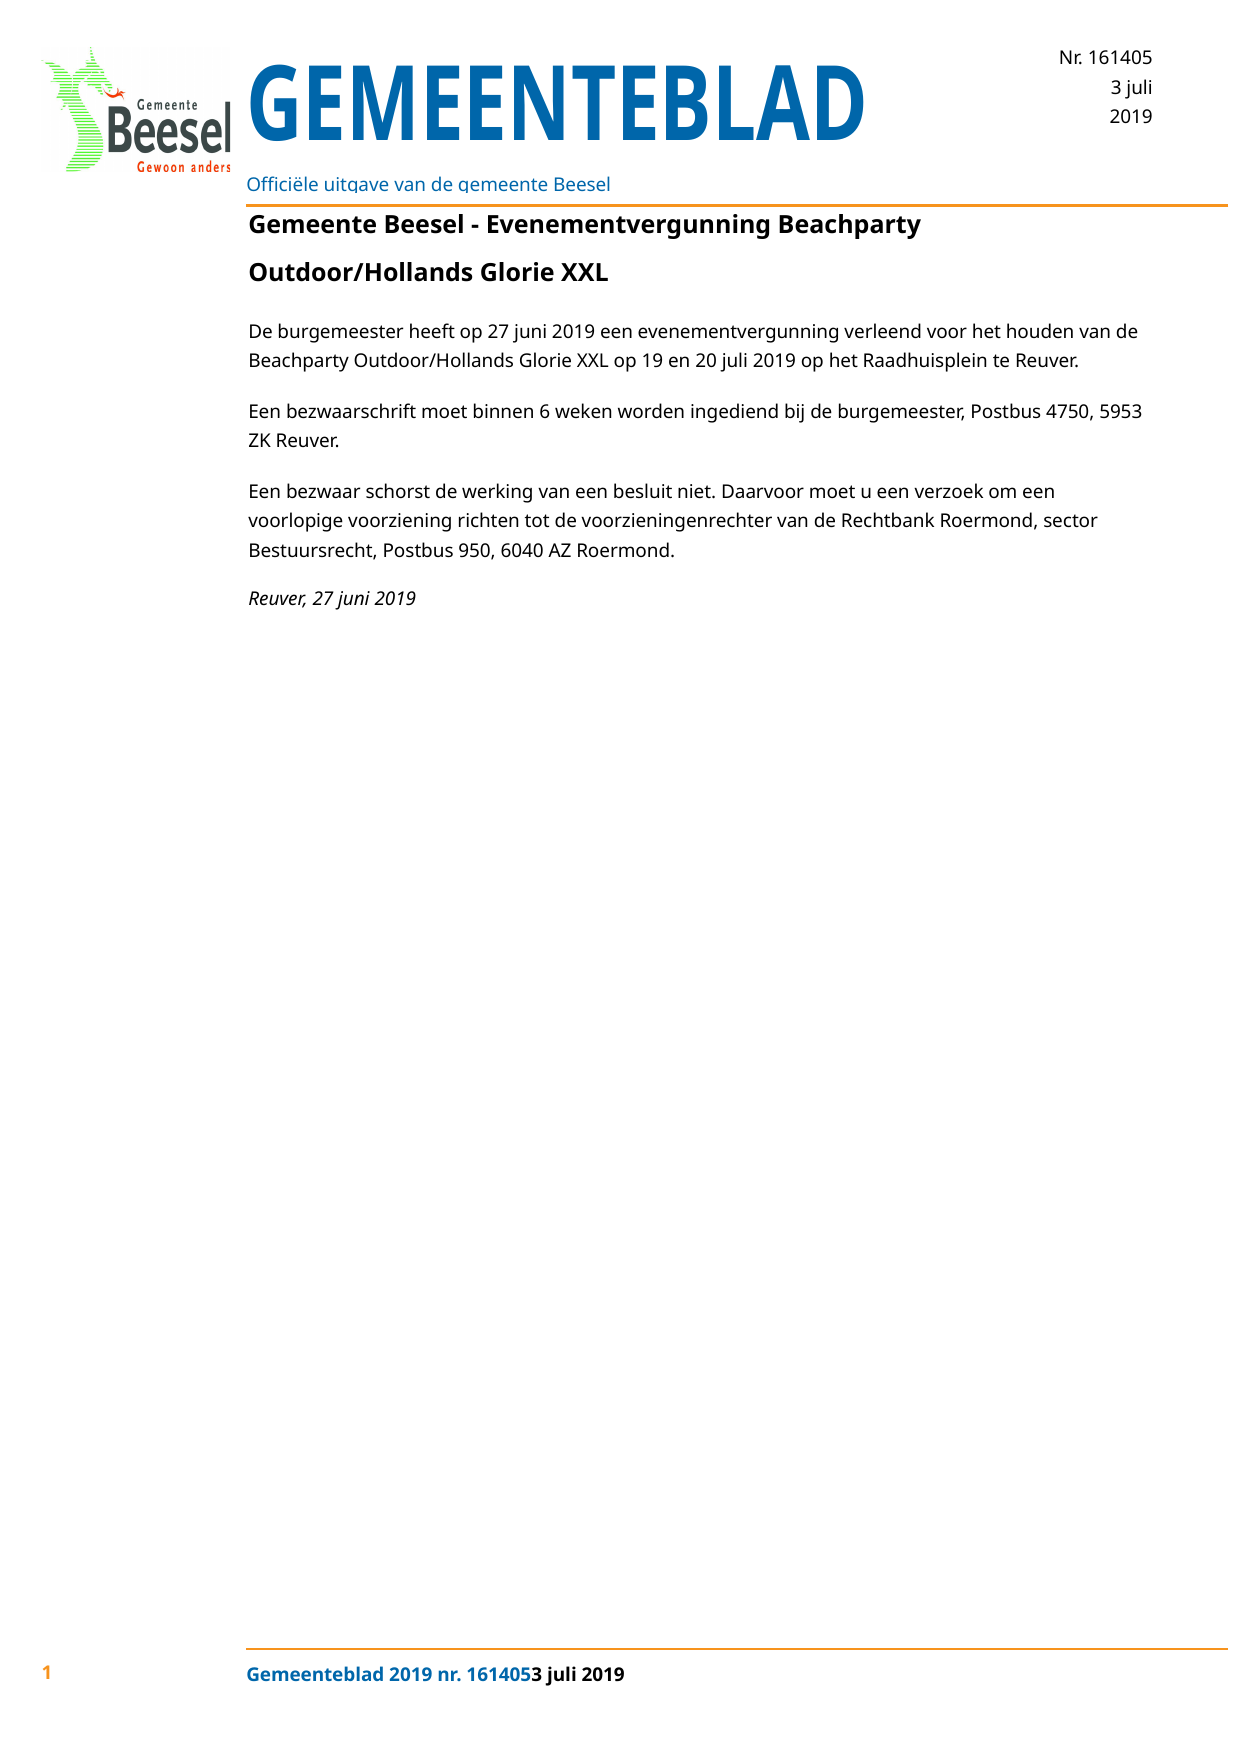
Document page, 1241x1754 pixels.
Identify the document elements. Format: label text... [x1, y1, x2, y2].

text De burgemeester heeft op 27 juni 2019 een evenementvergunning verleend voor het houden van de Beachparty Outdoor/Hollands Glorie XXL op 19 en 20 juli 2019 op het Raadhuisplein te Reuver. [248, 318, 1152, 373]
text Een bezwaarschrift moet binnen 6 weken worden ingediend bij de burgemeester, Postbus 4750, 5953 ZK Reuver. [248, 398, 1152, 453]
picture [41, 47, 231, 172]
text Een bezwaar schorst de werking van een besluit niet. Daarvoor moet u een verzoek om een voorlopige voorziening richten tot de voorzieningenrechter van de Rechtbank Roermond, sector Bestuursrecht, Postbus 950, 6040 AZ Roermond. [248, 478, 1152, 563]
text Gemeente Beesel - Evenementvergunning Beachparty Outdoor/Hollands Glorie XXL [248, 207, 1152, 288]
text Reuver, 27 juni 2019 [248, 585, 1152, 611]
